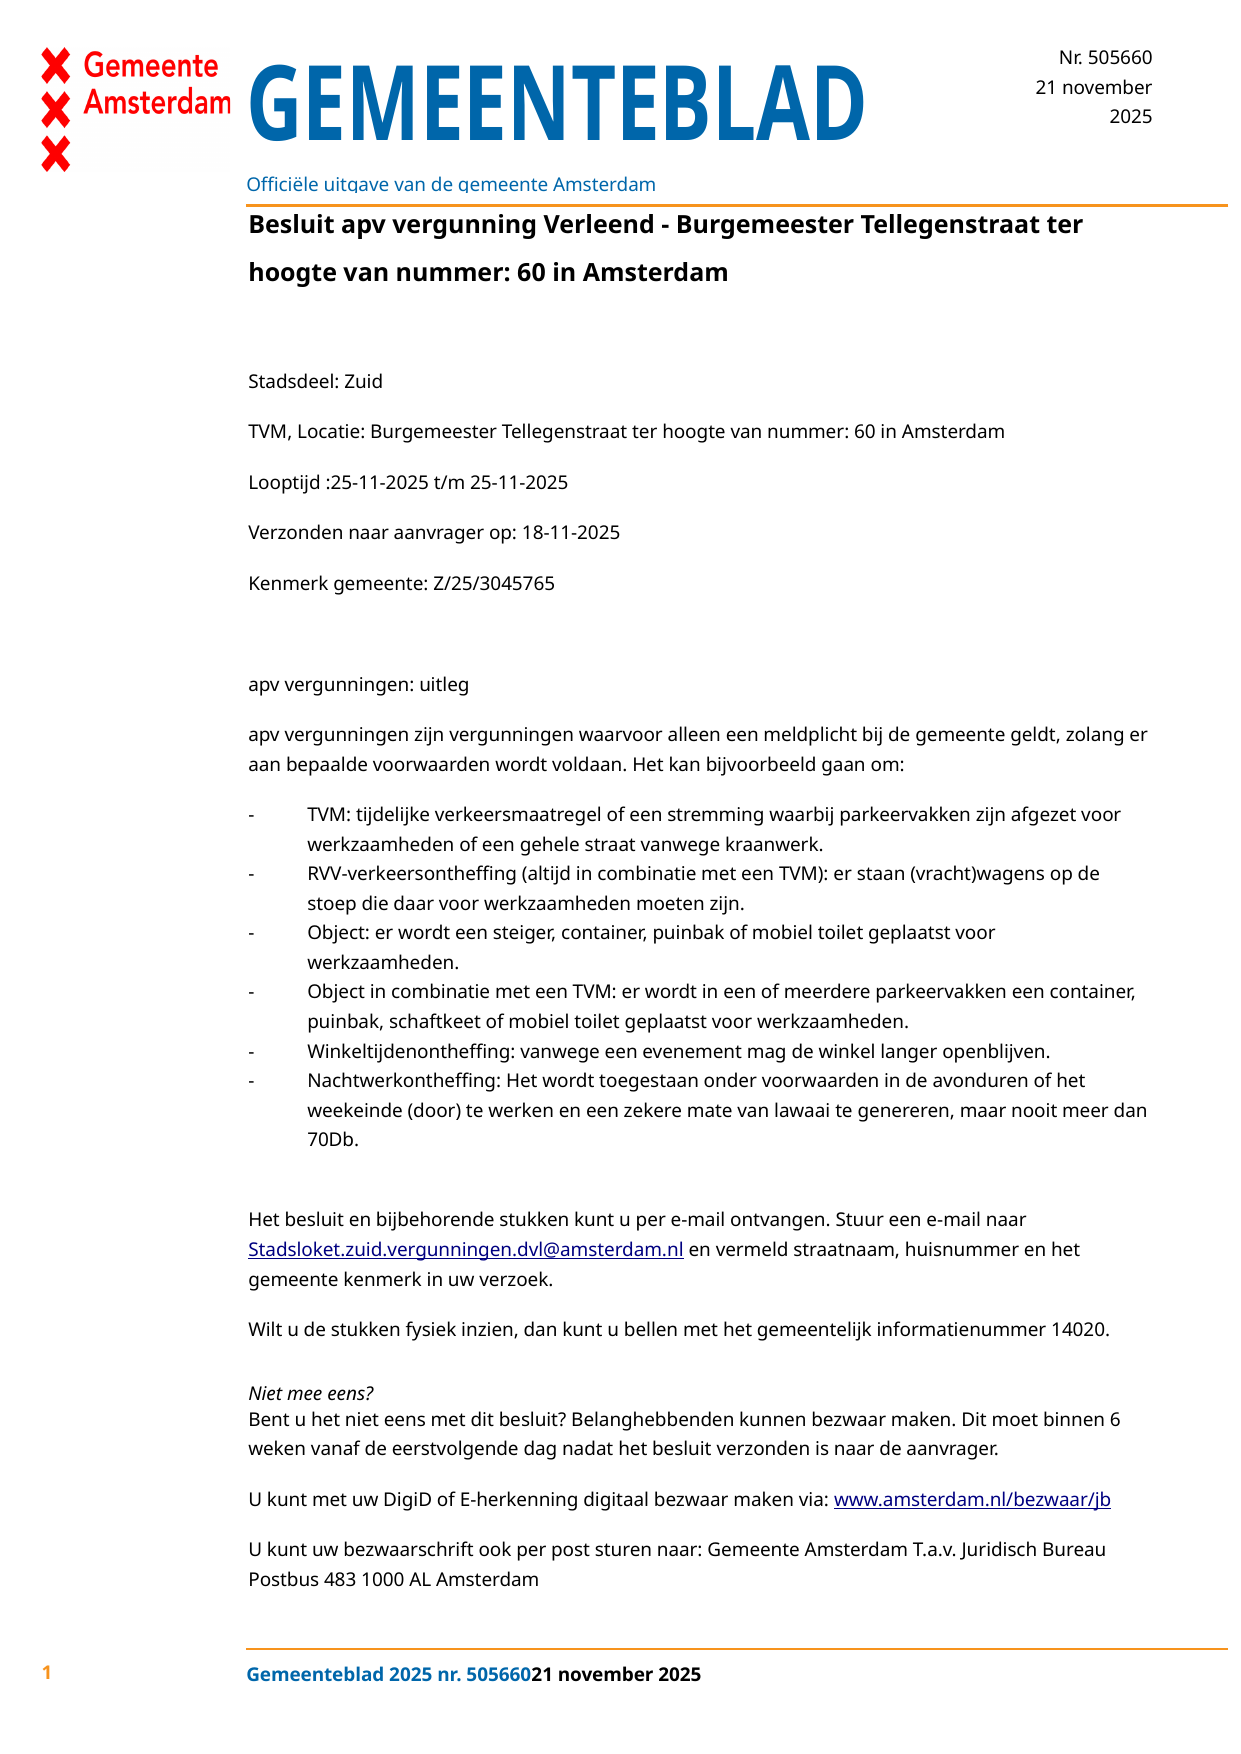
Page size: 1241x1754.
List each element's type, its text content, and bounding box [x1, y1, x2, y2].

text Looptijd :25-11-2025 t/m 25-11-2025 [248, 469, 1152, 495]
text TVM, Locatie: Burgemeester Tellegenstraat ter hoogte van nummer: 60 in Amsterdam [248, 419, 1152, 444]
text Niet mee eens? [248, 1380, 1152, 1406]
text Het besluit en bijbehorende stukken kunt u per e-mail ontvangen. Stuur een e-mail naar Stadsloket.zuid.vergunningen.dvl@amsterdam.nl en vermeld straatnaam, huisnummer en het gemeente kenmerk in uw verzoek. [248, 1207, 1152, 1292]
list TVM: tijdelijke verkeersmaatregel of een stremming waarbij parkeervakken zijn afgezet voor werkzaamheden of een gehele straat vanwege kraanwerk. [248, 801, 1152, 857]
text Verzonden naar aanvrager op: 18-11-2025 [248, 519, 1152, 545]
list Object: er wordt een steiger, container, puinbak of mobiel toilet geplaatst voor werkzaamheden. [248, 919, 1152, 975]
text Kenmerk gemeente: Z/25/3045765 [248, 570, 1152, 596]
list Winkeltijdenontheffing: vanwege een evenement mag de winkel langer openblijven. [248, 1038, 1152, 1064]
text Besluit apv vergunning Verleend - Burgemeester Tellegenstraat ter hoogte van nummer: 60 in Amsterdam [248, 207, 1152, 288]
list Nachtwerkontheffing: Het wordt toegestaan onder voorwaarden in de avonduren of het weekeinde (door) te werken en een zekere mate van lawaai te genereren, maar nooit meer dan 70Db. [248, 1067, 1152, 1152]
text Bent u het niet eens met dit besluit? Belanghebbenden kunnen bezwaar maken. Dit moet binnen 6 weken vanaf de eerstvolgende dag nadat het besluit verzonden is naar de aanvrager. [248, 1406, 1152, 1461]
text apv vergunningen: uitleg [248, 671, 1152, 697]
picture [41, 47, 231, 172]
text Wilt u de stukken fysiek inzien, dan kunt u bellen met het gemeentelijk informatienummer 14020. [248, 1316, 1152, 1342]
list RVV-verkeersontheffing (altijd in combinatie met een TVM): er staan (vracht)wagens op de stoep die daar voor werkzaamheden moeten zijn. [248, 860, 1152, 916]
text U kunt met uw DigiD of E-herkenning digitaal bezwaar maken via: www.amsterdam.nl/bezwaar/jb [248, 1486, 1152, 1512]
text apv vergunningen zijn vergunningen waarvoor alleen een meldplicht bij de gemeente geldt, zolang er aan bepaalde voorwaarden wordt voldaan. Het kan bijvoorbeeld gaan om: [248, 721, 1152, 777]
text U kunt uw bezwaarschrift ook per post sturen naar: Gemeente Amsterdam T.a.v. Juridisch Bureau Postbus 483 1000 AL Amsterdam [248, 1536, 1152, 1592]
list Object in combinatie met een TVM: er wordt in een of meerdere parkeervakken een container, puinbak, schaftkeet of mobiel toilet geplaatst voor werkzaamheden. [248, 979, 1152, 1034]
text Stadsdeel: Zuid [248, 368, 1152, 394]
